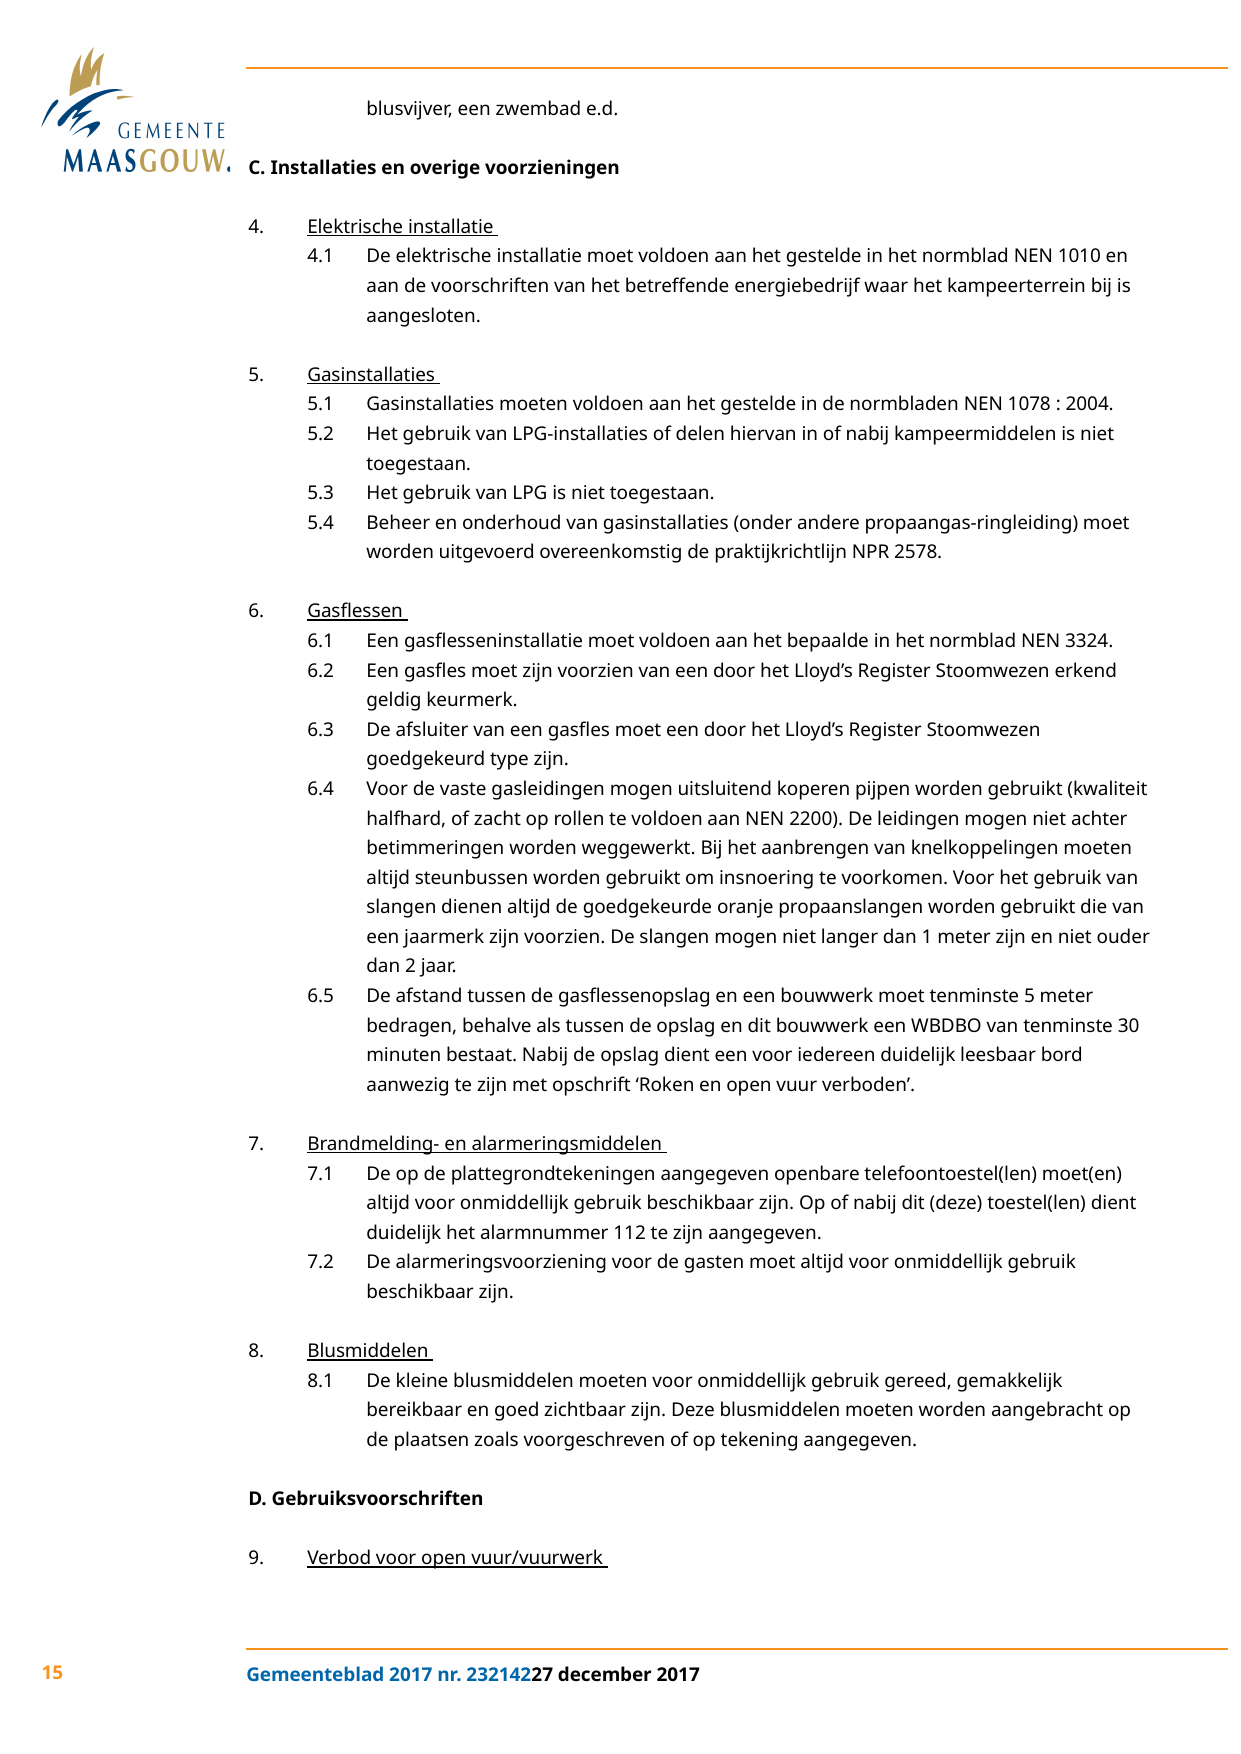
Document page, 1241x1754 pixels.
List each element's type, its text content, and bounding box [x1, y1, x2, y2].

list blusvijver, een zwembad e.d. [307, 95, 1152, 121]
list Voor de vaste gasleidingen mogen uitsluitend koperen pijpen worden gebruikt (kwaliteit halfhard, of zacht op rollen te voldoen aan NEN 2200). De leidingen mogen niet achter betimmeringen worden weggewerkt. Bij het aanbrengen van knelkoppelingen moeten altijd steunbussen worden gebruikt om insnoering te voorkomen. Voor het gebruik van slangen dienen altijd de goedgekeurde oranje propaanslangen worden gebruikt die van een jaarmerk zijn voorzien. De slangen mogen niet langer dan 1 meter zijn en niet ouder dan 2 jaar. [307, 775, 1152, 978]
list Een gasflesseninstallatie moet voldoen aan het bepaalde in het normblad NEN 3324. [307, 627, 1152, 653]
list Gasinstallaties [248, 361, 1152, 387]
list Blusmiddelen [248, 1337, 1152, 1363]
list De elektrische installatie moet voldoen aan het gestelde in het normblad NEN 1010 en aan de voorschriften van het betreffende energiebedrijf waar het kampeerterrein bij is aangesloten. [307, 243, 1152, 328]
list Beheer en onderhoud van gasinstallaties (onder andere propaangas-ringleiding) moet worden uitgevoerd overeenkomstig de praktijkrichtlijn NPR 2578. [307, 509, 1152, 564]
list Gasflessen [248, 598, 1152, 623]
list De afstand tussen de gasflessenopslag en een bouwwerk moet tenminste 5 meter bedragen, behalve als tussen de opslag en dit bouwwerk een WBDBO van tenminste 30 minuten bestaat. Nabij de opslag dient een voor iedereen duidelijk leesbaar bord aanwezig te zijn met opschrift ‘Roken en open vuur verboden’. [307, 982, 1152, 1097]
list Het gebruik van LPG is niet toegestaan. [307, 479, 1152, 505]
list Het gebruik van LPG-installaties of delen hiervan in of nabij kampeermiddelen is niet toegestaan. [307, 420, 1152, 476]
list Gasinstallaties moeten voldoen aan het gestelde in de normbladen NEN 1078 : 2004. [307, 391, 1152, 416]
list De alarmeringsvoorziening voor de gasten moet altijd voor onmiddellijk gebruik beschikbaar zijn. [307, 1248, 1152, 1304]
list Elektrische installatie [248, 213, 1152, 239]
list De op de plattegrondtekeningen aangegeven openbare telefoontoestel(len) moet(en) altijd voor onmiddellijk gebruik beschikbaar zijn. Op of nabij dit (deze) toestel(len) dient duidelijk het alarmnummer 112 te zijn aangegeven. [307, 1160, 1152, 1245]
list De kleine blusmiddelen moeten voor onmiddellijk gebruik gereed, gemakkelijk bereikbaar en goed zichtbaar zijn. Deze blusmiddelen moeten worden aangebracht op de plaatsen zoals voorgeschreven of op tekening aangegeven. [307, 1367, 1152, 1452]
list Een gasfles moet zijn voorzien van een door het Lloyd’s Register Stoomwezen erkend geldig keurmerk. [307, 657, 1152, 712]
list Brandmelding- en alarmeringsmiddelen [248, 1130, 1152, 1156]
text C. Installaties en overige voorzieningen [248, 154, 1152, 180]
list De afsluiter van een gasfles moet een door het Lloyd’s Register Stoomwezen goedgekeurd type zijn. [307, 716, 1152, 771]
list Verbod voor open vuur/vuurwerk [248, 1544, 1152, 1570]
picture [41, 47, 231, 172]
text D. Gebruiksvoorschriften [248, 1485, 1152, 1511]
